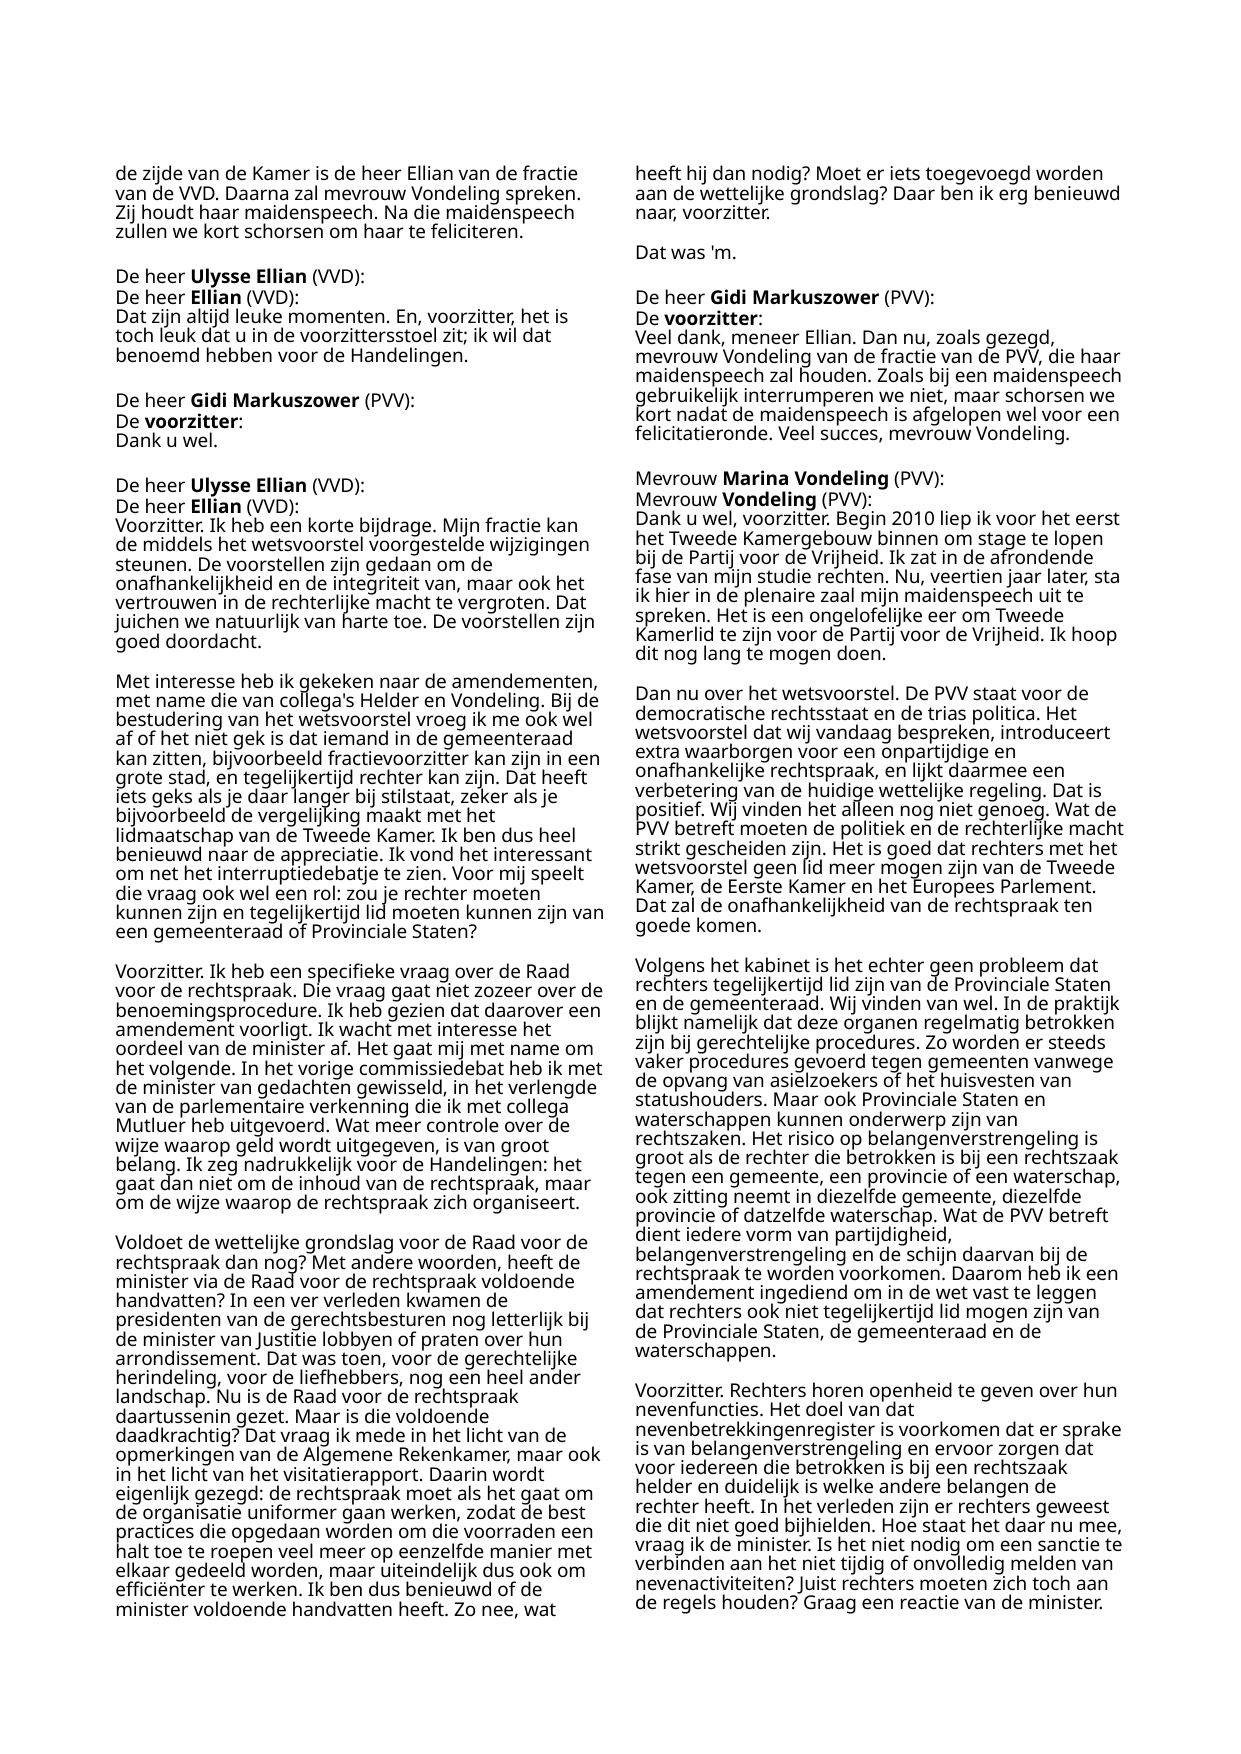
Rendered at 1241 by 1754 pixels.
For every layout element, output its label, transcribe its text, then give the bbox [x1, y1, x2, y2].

text heeft hij dan nodig? Moet er iets toegevoegd worden aan de wettelijke grondslag? Daar ben ik erg benieuwd naar, voorzitter. [635, 165, 1125, 223]
text Dank u wel, voorzitter. Begin 2010 liep ik voor het eerst het Tweede Kamergebouw binnen om stage te lopen bij de Partij voor de Vrijheid. Ik zat in de afrondende fase van mijn studie rechten. Nu, veertien jaar later, sta ik hier in de plenaire zaal mijn maidenspeech uit te spreken. Het is een ongelofelijke eer om Tweede Kamerlid te zijn voor de Partij voor de Vrijheid. Ik hoop dit nog lang te mogen doen. [635, 510, 1125, 664]
text De heer Gidi Markuszower (PVV): [115, 387, 605, 413]
text Volgens het kabinet is het echter geen probleem dat rechters tegelijkertijd lid zijn van de Provinciale Staten en de gemeenteraad. Wij vinden van wel. In de praktijk blijkt namelijk dat deze organen regelmatig betrokken zijn bij gerechtelijke procedures. Zo worden er steeds vaker procedures gevoerd tegen gemeenten vanwege de opvang van asielzoekers of het huisvesten van statushouders. Maar ook Provinciale Staten en waterschappen kunnen onderwerp zijn van rechtszaken. Het risico op belangenverstrengeling is groot als de rechter die betrokken is bij een rechtszaak tegen een gemeente, een provincie of een waterschap, ook zitting neemt in diezelfde gemeente, diezelfde provincie of datzelfde waterschap. Wat de PVV betreft dient iedere vorm van partijdigheid, belangenverstrengeling en de schijn daarvan bij de rechtspraak te worden voorkomen. Daarom heb ik een amendement ingediend om in de wet vast te leggen dat rechters ook niet tegelijkertijd lid mogen zijn van de Provinciale Staten, de gemeenteraad en de waterschappen. [635, 957, 1125, 1361]
text De heer Ulysse Ellian (VVD): [115, 263, 605, 289]
text De heer Ellian (VVD): [115, 498, 605, 517]
text de zijde van de Kamer is de heer Ellian van de fractie van de VVD. Daarna zal mevrouw Vondeling spreken. Zij houdt haar maidenspeech. Na die maidenspeech zullen we kort schorsen om haar te feliciteren. [115, 165, 605, 242]
text De voorzitter: [635, 310, 1125, 329]
text Voorzitter. Rechters horen openheid te geven over hun nevenfuncties. Het doel van dat nevenbetrekkingenregister is voorkomen dat er sprake is van belangenverstrengeling en ervoor zorgen dat voor iedereen die betrokken is bij een rechtszaak helder en duidelijk is welke andere belangen de rechter heeft. In het verleden zijn er rechters geweest die dit niet goed bijhielden. Hoe staat het daar nu mee, vraag ik de minister. Is het niet nodig om een sanctie te verbinden aan het niet tijdig of onvolledig melden van nevenactiviteiten? Juist rechters moeten zich toch aan de regels houden? Graag een reactie van de minister. [635, 1382, 1125, 1613]
text Met interesse heb ik gekeken naar de amendementen, met name die van collega's Helder en Vondeling. Bij de bestudering van het wetsvoorstel vroeg ik me ook wel af of het niet gek is dat iemand in de gemeenteraad kan zitten, bijvoorbeeld fractievoorzitter kan zijn in een grote stad, en tegelijkertijd rechter kan zijn. Dat heeft iets geks als je daar langer bij stilstaat, zeker als je bijvoorbeeld de vergelijking maakt met het lidmaatschap van de Tweede Kamer. Ik ben dus heel benieuwd naar de appreciatie. Ik vond het interessant om net het interruptiedebatje te zien. Voor mij speelt die vraag ook wel een rol: zou je rechter moeten kunnen zijn en tegelijkertijd lid moeten kunnen zijn van een gemeenteraad of Provinciale Staten? [115, 673, 605, 942]
text De heer Ulysse Ellian (VVD): [115, 472, 605, 498]
text Voorzitter. Ik heb een korte bijdrage. Mijn fractie kan de middels het wetsvoorstel voorgestelde wijzigingen steunen. De voorstellen zijn gedaan om de onafhankelijkheid en de integriteit van, maar ook het vertrouwen in de rechterlijke macht te vergroten. Dat juichen we natuurlijk van harte toe. De voorstellen zijn goed doordacht. [115, 517, 605, 652]
text Voorzitter. Ik heb een specifieke vraag over de Raad voor de rechtspraak. Die vraag gaat niet zozeer over de benoemingsprocedure. Ik heb gezien dat daarover een amendement voorligt. Ik wacht met interesse het oordeel van de minister af. Het gaat mij met name om het volgende. In het vorige commissiedebat heb ik met de minister van gedachten gewisseld, in het verlengde van de parlementaire verkenning die ik met collega Mutluer heb uitgevoerd. Wat meer controle over de wijze waarop geld wordt uitgegeven, is van groot belang. Ik zeg nadrukkelijk voor de Handelingen: het gaat dan niet om de inhoud van de rechtspraak, maar om de wijze waarop de rechtspraak zich organiseert. [115, 963, 605, 1214]
text De voorzitter: [115, 413, 605, 432]
text Voldoet de wettelijke grondslag voor de Raad voor de rechtspraak dan nog? Met andere woorden, heeft de minister via de Raad voor de rechtspraak voldoende handvatten? In een ver verleden kwamen de presidenten van de gerechtsbesturen nog letterlijk bij de minister van Justitie lobbyen of praten over hun arrondissement. Dat was toen, voor de gerechtelijke herindeling, voor de liefhebbers, nog een heel ander landschap. Nu is de Raad voor de rechtspraak daartussenin gezet. Maar is die voldoende daadkrachtig? Dat vraag ik mede in het licht van de opmerkingen van de Algemene Rekenkamer, maar ook in het licht van het visitatierapport. Daarin wordt eigenlijk gezegd: de rechtspraak moet als het gaat om de organisatie uniformer gaan werken, zodat de best practices die opgedaan worden om die voorraden een halt toe te roepen veel meer op eenzelfde manier met elkaar gedeeld worden, maar uiteindelijk dus ook om efficiënter te werken. Ik ben dus benieuwd of de minister voldoende handvatten heeft. Zo nee, wat [115, 1234, 605, 1620]
text De heer Ellian (VVD): [115, 289, 605, 308]
text Dat was 'm. [635, 244, 1125, 263]
text Mevrouw Marina Vondeling (PVV): [635, 465, 1125, 491]
text Dank u wel. [115, 432, 605, 451]
text Veel dank, meneer Ellian. Dan nu, zoals gezegd, mevrouw Vondeling van de fractie van de PVV, die haar maidenspeech zal houden. Zoals bij een maidenspeech gebruikelijk interrumperen we niet, maar schorsen we kort nadat de maidenspeech is afgelopen wel voor een felicitatieronde. Veel succes, mevrouw Vondeling. [635, 329, 1125, 444]
text De heer Gidi Markuszower (PVV): [635, 284, 1125, 310]
text Dan nu over het wetsvoorstel. De PVV staat voor de democratische rechtsstaat en de trias politica. Het wetsvoorstel dat wij vandaag bespreken, introduceert extra waarborgen voor een onpartijdige en onafhankelijke rechtspraak, en lijkt daarmee een verbetering van de huidige wettelijke regeling. Dat is positief. Wij vinden het alleen nog niet genoeg. Wat de PVV betreft moeten de politiek en de rechterlijke macht strikt gescheiden zijn. Het is goed dat rechters met het wetsvoorstel geen lid meer mogen zijn van de Tweede Kamer, de Eerste Kamer en het Europees Parlement. Dat zal de onafhankelijkheid van de rechtspraak ten goede komen. [635, 685, 1125, 936]
text Dat zijn altijd leuke momenten. En, voorzitter, het is toch leuk dat u in de voorzittersstoel zit; ik wil dat benoemd hebben voor de Handelingen. [115, 308, 605, 366]
text Mevrouw Vondeling (PVV): [635, 491, 1125, 510]
